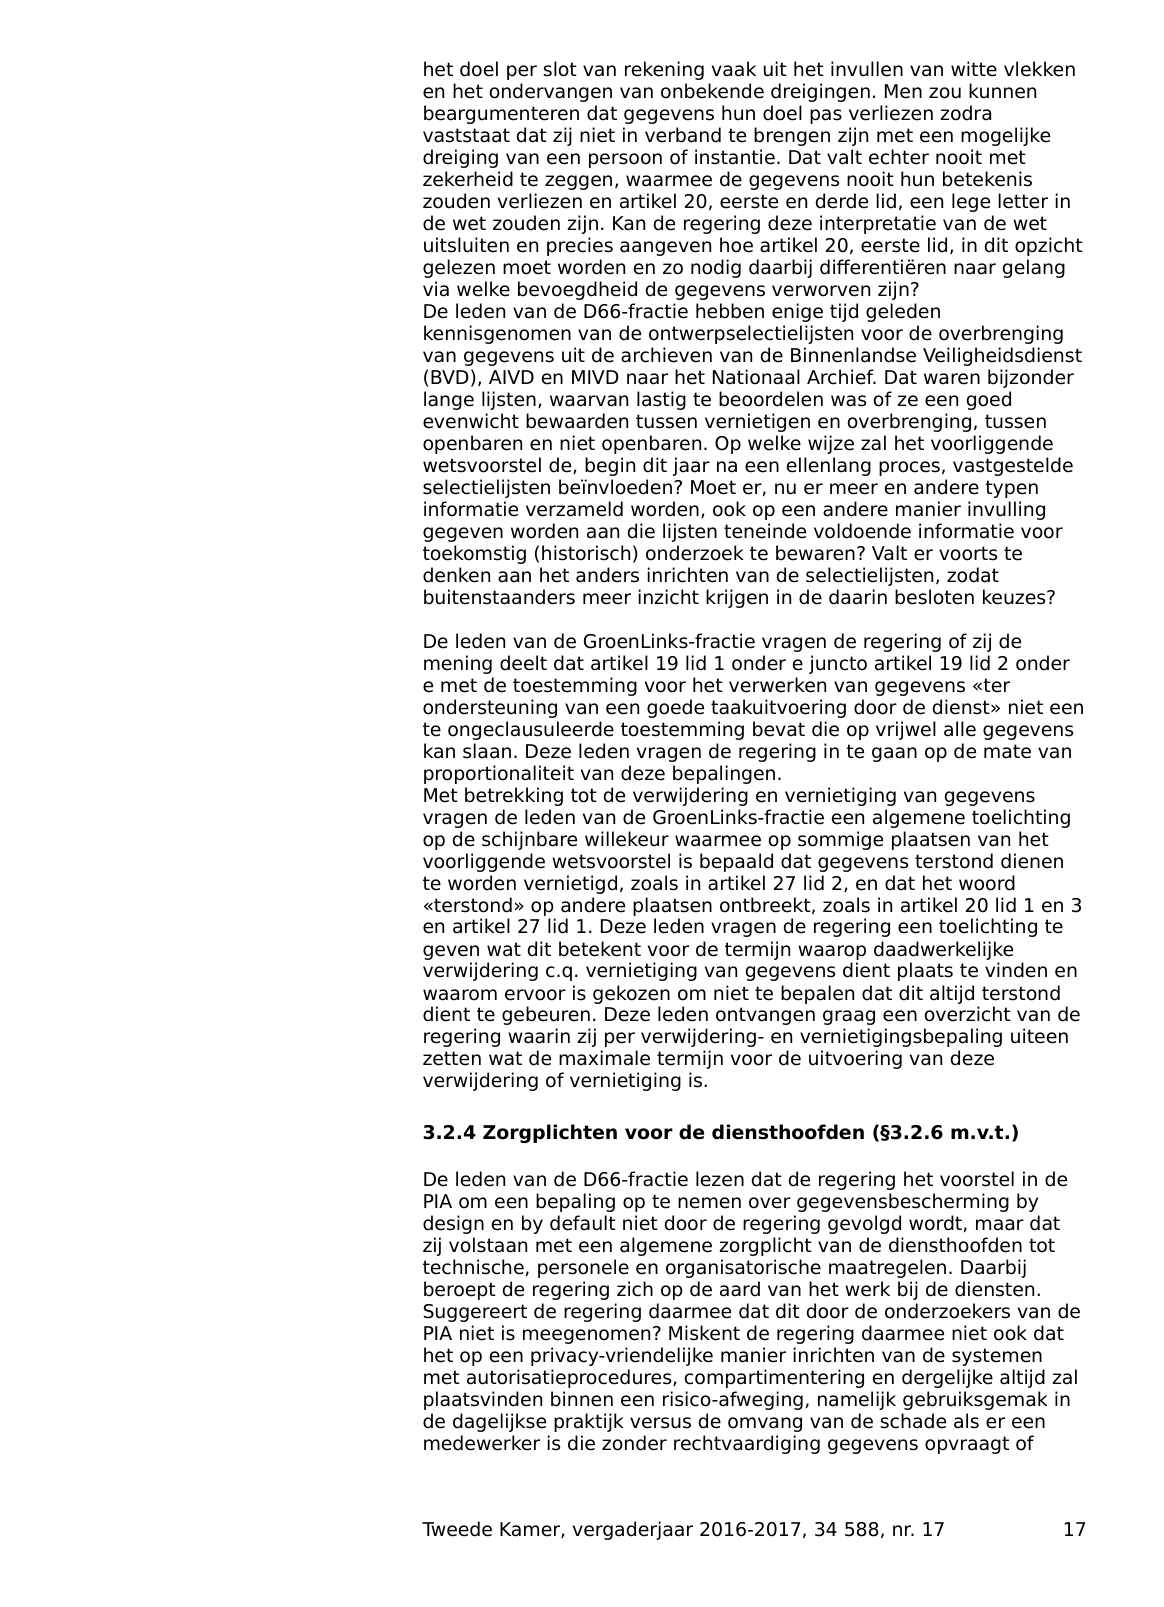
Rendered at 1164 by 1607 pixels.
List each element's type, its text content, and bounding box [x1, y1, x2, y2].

text het doel per slot van rekening vaak uit het invullen van witte vlekken en het ondervangen van onbekende dreigingen. Men zou kunnen beargumenteren dat gegevens hun doel pas verliezen zodra vaststaat dat zij niet in verband te brengen zijn met een mogelijke dreiging van een persoon of instantie. Dat valt echter nooit met zekerheid te zeggen, waarmee de gegevens nooit hun betekenis zouden verliezen en artikel 20, eerste en derde lid, een lege letter in de wet zouden zijn. Kan de regering deze interpretatie van de wet uitsluiten en precies aangeven hoe artikel 20, eerste lid, in dit opzicht gelezen moet worden en zo nodig daarbij differentiëren naar gelang via welke bevoegdheid de gegevens verworven zijn? [422, 59, 1087, 301]
text De leden van de D66-fractie lezen dat de regering het voorstel in de PIA om een bepaling op te nemen over gegevensbescherming by design en by default niet door de regering gevolgd wordt, maar dat zij volstaan met een algemene zorgplicht van de diensthoofden tot technische, personele en organisatorische maatregelen. Daarbij beroept de regering zich op de aard van het werk bij de diensten. Suggereert de regering daarmee dat dit door de onderzoekers van de PIA niet is meegenomen? Miskent de regering daarmee niet ook dat het op een privacy-vriendelijke manier inrichten van de systemen met autorisatieprocedures, compartimentering en dergelijke altijd zal plaatsvinden binnen een risico-afweging, namelijk gebruiksgemak in de dagelijkse praktijk versus de omvang van de schade als er een medewerker is die zonder rechtvaardiging gegevens opvraagt of [422, 1169, 1087, 1455]
subtitle 3.2.4 Zorgplichten voor de diensthoofden (§3.2.6 m.v.t.) [422, 1122, 1087, 1144]
text De leden van de GroenLinks-fractie vragen de regering of zij de mening deelt dat artikel 19 lid 1 onder e juncto artikel 19 lid 2 onder e met de toestemming voor het verwerken van gegevens «ter ondersteuning van een goede taakuitvoering door de dienst» niet een te ongeclausuleerde toestemming bevat die op vrijwel alle gegevens kan slaan. Deze leden vragen de regering in te gaan op de mate van proportionaliteit van deze bepalingen. [422, 631, 1087, 784]
text Met betrekking tot de verwijdering en vernietiging van gegevens vragen de leden van de GroenLinks-fractie een algemene toelichting op de schijnbare willekeur waarmee op sommige plaatsen van het voorliggende wetsvoorstel is bepaald dat gegevens terstond dienen te worden vernietigd, zoals in artikel 27 lid 2, en dat het woord «terstond» op andere plaatsen ontbreekt, zoals in artikel 20 lid 1 en 3 en artikel 27 lid 1. Deze leden vragen de regering een toelichting te geven wat dit betekent voor de termijn waarop daadwerkelijke verwijdering c.q. vernietiging van gegevens dient plaats te vinden en waarom ervoor is gekozen om niet te bepalen dat dit altijd terstond dient te gebeuren. Deze leden ontvangen graag een overzicht van de regering waarin zij per verwijdering- en vernietigingsbepaling uiteen zetten wat de maximale termijn voor de uitvoering van deze verwijdering of vernietiging is. [422, 784, 1087, 1092]
text De leden van de D66-fractie hebben enige tijd geleden kennisgenomen van de ontwerpselectielijsten voor de overbrenging van gegevens uit de archieven van de Binnenlandse Veiligheidsdienst (BVD), AIVD en MIVD naar het Nationaal Archief. Dat waren bijzonder lange lijsten, waarvan lastig te beoordelen was of ze een goed evenwicht bewaarden tussen vernietigen en overbrenging, tussen openbaren en niet openbaren. Op welke wijze zal het voorliggende wetsvoorstel de, begin dit jaar na een ellenlang proces, vastgestelde selectielijsten beïnvloeden? Moet er, nu er meer en andere typen informatie verzameld worden, ook op een andere manier invulling gegeven worden aan die lijsten teneinde voldoende informatie voor toekomstig (historisch) onderzoek te bewaren? Valt er voorts te denken aan het anders inrichten van de selectielijsten, zodat buitenstaanders meer inzicht krijgen in de daarin besloten keuzes? [422, 301, 1087, 608]
